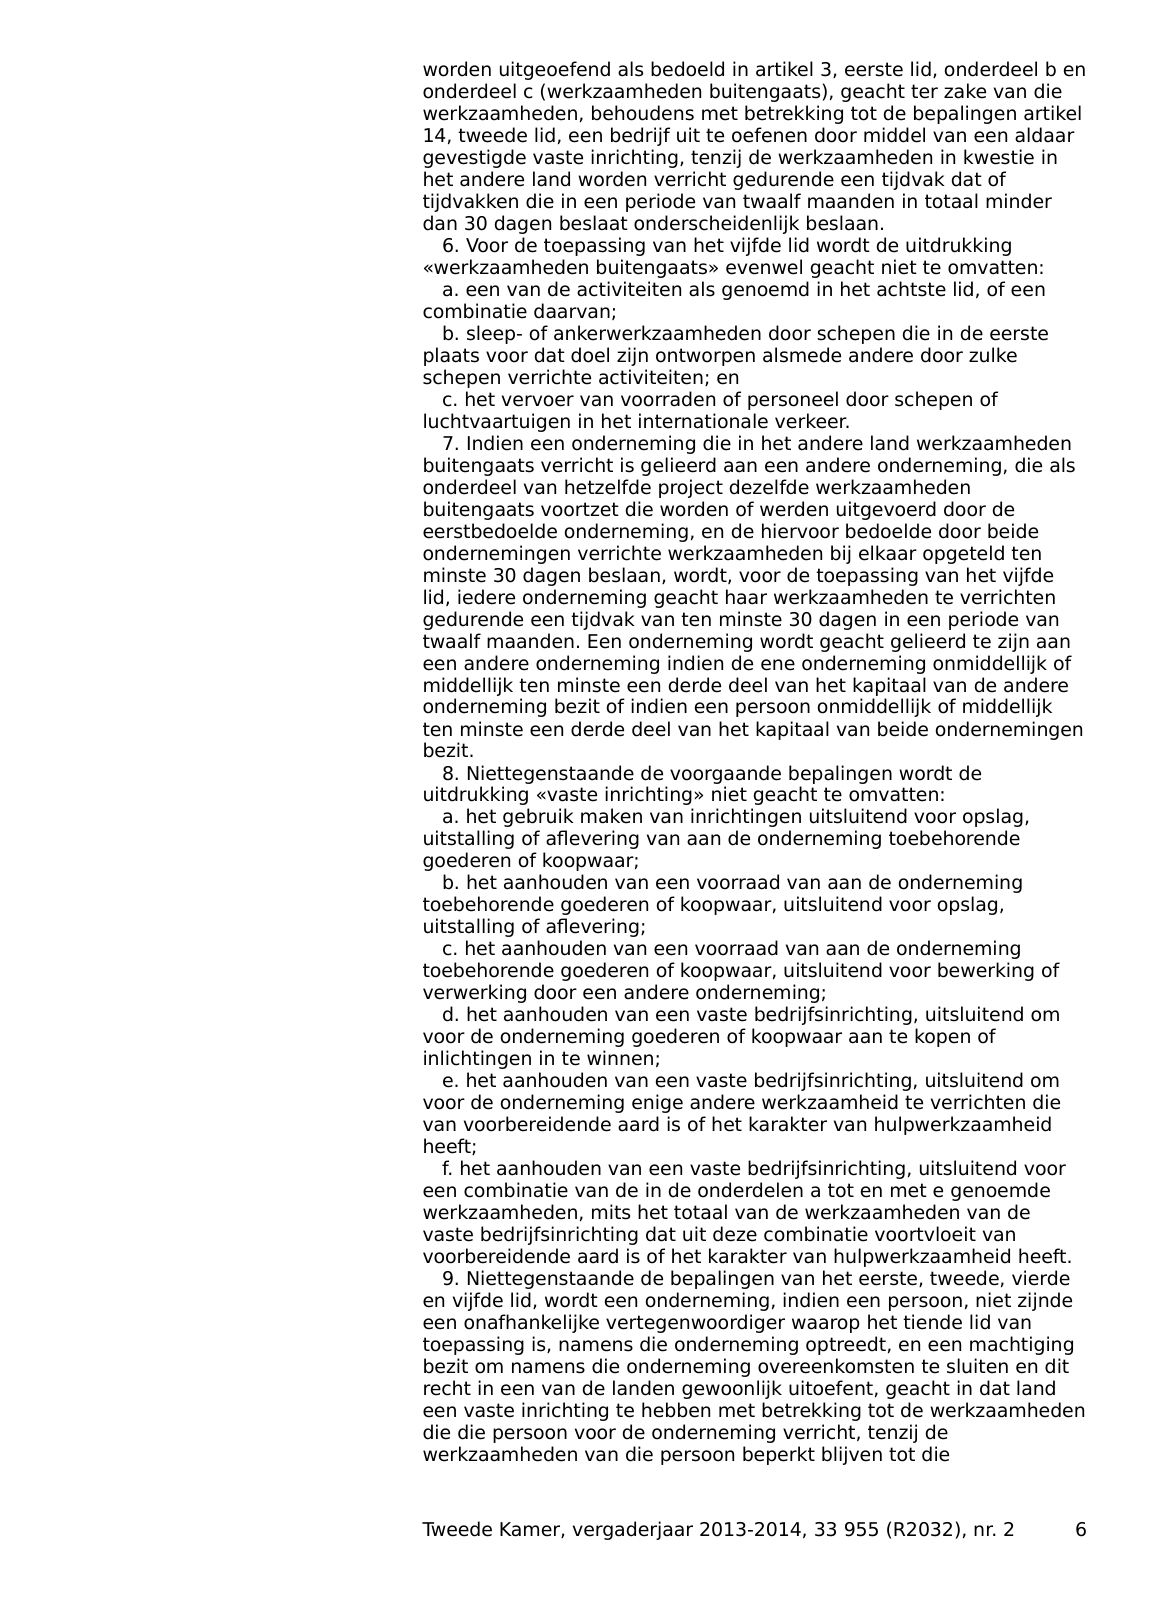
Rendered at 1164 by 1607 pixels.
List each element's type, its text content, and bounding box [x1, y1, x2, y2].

text c. het aanhouden van een voorraad van aan de onderneming toebehorende goederen of koopwaar, uitsluitend voor bewerking of verwerking door een andere onderneming; [422, 938, 1087, 1004]
text 8. Niettegenstaande de voorgaande bepalingen wordt de uitdrukking «vaste inrichting» niet geacht te omvatten: [422, 762, 1087, 806]
text 9. Niettegenstaande de bepalingen van het eerste, tweede, vierde en vijfde lid, wordt een onderneming, indien een persoon, niet zijnde een onafhankelijke vertegenwoordiger waarop het tiende lid van toepassing is, namens die onderneming optreedt, en een machtiging bezit om namens die onderneming overeenkomsten te sluiten en dit recht in een van de landen gewoonlijk uitoefent, geacht in dat land een vaste inrichting te hebben met betrekking tot de werkzaamheden die die persoon voor de onderneming verricht, tenzij de werkzaamheden van die persoon beperkt blijven tot die [422, 1268, 1087, 1466]
text f. het aanhouden van een vaste bedrijfsinrichting, uitsluitend voor een combinatie van de in de onderdelen a tot en met e genoemde werkzaamheden, mits het totaal van de werkzaamheden van de vaste bedrijfsinrichting dat uit deze combinatie voortvloeit van voorbereidende aard is of het karakter van hulpwerkzaamheid heeft. [422, 1158, 1087, 1268]
text c. het vervoer van voorraden of personeel door schepen of luchtvaartuigen in het internationale verkeer. [422, 389, 1087, 433]
text b. sleep- of ankerwerkzaamheden door schepen die in de eerste plaats voor dat doel zijn ontworpen alsmede andere door zulke schepen verrichte activiteiten; en [422, 323, 1087, 389]
text 6. Voor de toepassing van het vijfde lid wordt de uitdrukking «werkzaamheden buitengaats» evenwel geacht niet te omvatten: [422, 235, 1087, 279]
text d. het aanhouden van een vaste bedrijfsinrichting, uitsluitend om voor de onderneming goederen of koopwaar aan te kopen of inlichtingen in te winnen; [422, 1004, 1087, 1070]
text a. een van de activiteiten als genoemd in het achtste lid, of een combinatie daarvan; [422, 279, 1087, 323]
text 7. Indien een onderneming die in het andere land werkzaamheden buitengaats verricht is gelieerd aan een andere onderneming, die als onderdeel van hetzelfde project dezelfde werkzaamheden buitengaats voortzet die worden of werden uitgevoerd door de eerstbedoelde onderneming, en de hiervoor bedoelde door beide ondernemingen verrichte werkzaamheden bij elkaar opgeteld ten minste 30 dagen beslaan, wordt, voor de toepassing van het vijfde lid, iedere onderneming geacht haar werkzaamheden te verrichten gedurende een tijdvak van ten minste 30 dagen in een periode van twaalf maanden. Een onderneming wordt geacht gelieerd te zijn aan een andere onderneming indien de ene onderneming onmiddellijk of middellijk ten minste een derde deel van het kapitaal van de andere onderneming bezit of indien een persoon onmiddellijk of middellijk ten minste een derde deel van het kapitaal van beide ondernemingen bezit. [422, 433, 1087, 762]
text worden uitgeoefend als bedoeld in artikel 3, eerste lid, onderdeel b en onderdeel c (werkzaamheden buitengaats), geacht ter zake van die werkzaamheden, behoudens met betrekking tot de bepalingen artikel 14, tweede lid, een bedrijf uit te oefenen door middel van een aldaar gevestigde vaste inrichting, tenzij de werkzaamheden in kwestie in het andere land worden verricht gedurende een tijdvak dat of tijdvakken die in een periode van twaalf maanden in totaal minder dan 30 dagen beslaat onderscheidenlijk beslaan. [422, 59, 1087, 235]
text b. het aanhouden van een voorraad van aan de onderneming toebehorende goederen of koopwaar, uitsluitend voor opslag, uitstalling of aflevering; [422, 872, 1087, 938]
text a. het gebruik maken van inrichtingen uitsluitend voor opslag, uitstalling of aflevering van aan de onderneming toebehorende goederen of koopwaar; [422, 806, 1087, 872]
text e. het aanhouden van een vaste bedrijfsinrichting, uitsluitend om voor de onderneming enige andere werkzaamheid te verrichten die van voorbereidende aard is of het karakter van hulpwerkzaamheid heeft; [422, 1070, 1087, 1158]
